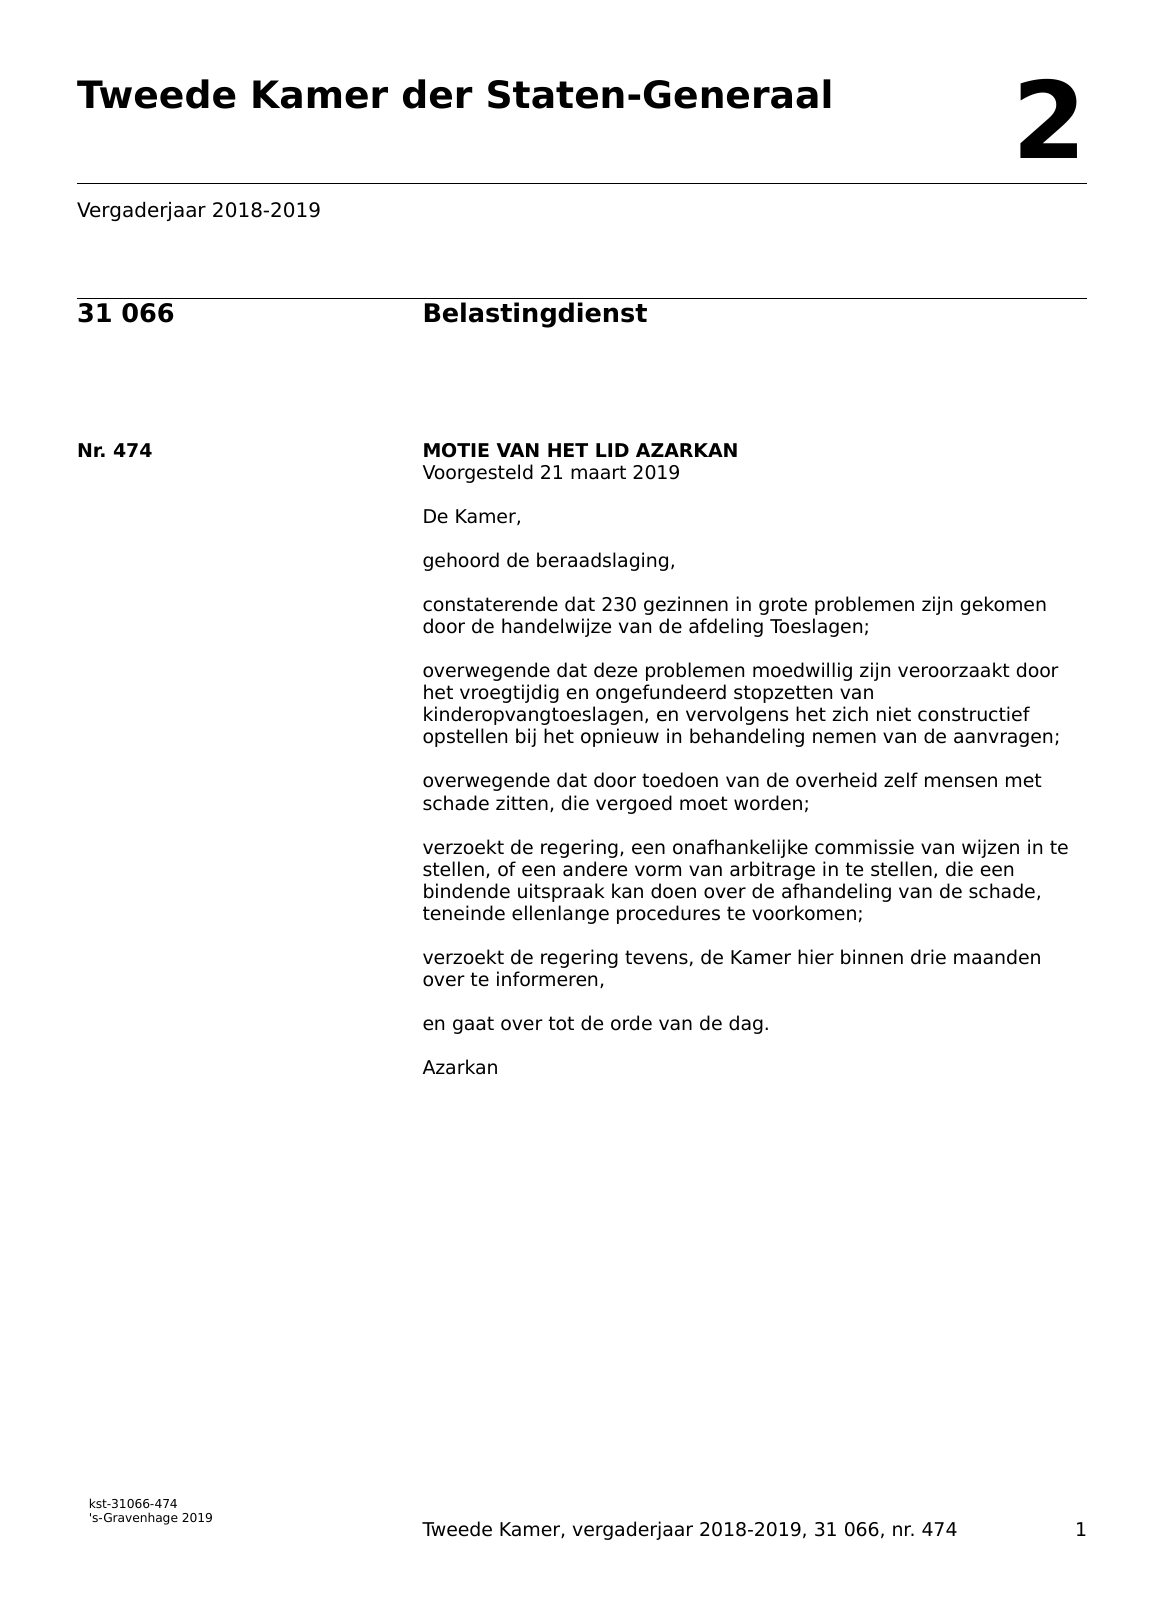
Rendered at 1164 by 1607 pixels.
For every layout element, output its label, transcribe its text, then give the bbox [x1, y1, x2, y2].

table_header Tweede Kamer der Staten-Generaal [77, 59, 886, 183]
text gehoord de beraadslaging, [422, 550, 1087, 572]
text en gaat over tot de orde van de dag. [422, 1013, 1087, 1035]
text De Kamer, [422, 506, 1087, 528]
text Voorgesteld 21 maart 2019 [422, 462, 1087, 484]
text kst-31066-474 [88, 1497, 323, 1511]
subtitle 31 066 Belastingdienst [77, 299, 1087, 329]
text verzoekt de regering, een onafhankelijke commissie van wijzen in te stellen, of een andere vorm van arbitrage in te stellen, die een bindende uitspraak kan doen over de afhandeling van de schade, teneinde ellenlange procedures te voorkomen; [422, 837, 1087, 924]
subtitle Nr. 474 MOTIE VAN HET LID AZARKAN [77, 440, 1087, 462]
text verzoekt de regering tevens, de Kamer hier binnen drie maanden over te informeren, [422, 947, 1087, 991]
table_header 2 [886, 59, 1087, 183]
text constaterende dat 230 gezinnen in grote problemen zijn gekomen door de handelwijze van de afdeling Toeslagen; [422, 594, 1087, 638]
table_cell Vergaderjaar 2018-2019 [77, 184, 1087, 298]
text 's-Gravenhage 2019 [88, 1511, 323, 1525]
text overwegende dat door toedoen van de overheid zelf mensen met schade zitten, die vergoed moet worden; [422, 770, 1087, 814]
text overwegende dat deze problemen moedwillig zijn veroorzaakt door het vroegtijdig en ongefundeerd stopzetten van kinderopvangtoeslagen, en vervolgens het zich niet constructief opstellen bij het opnieuw in behandeling nemen van de aanvragen; [422, 660, 1087, 748]
text Azarkan [422, 1057, 1087, 1079]
